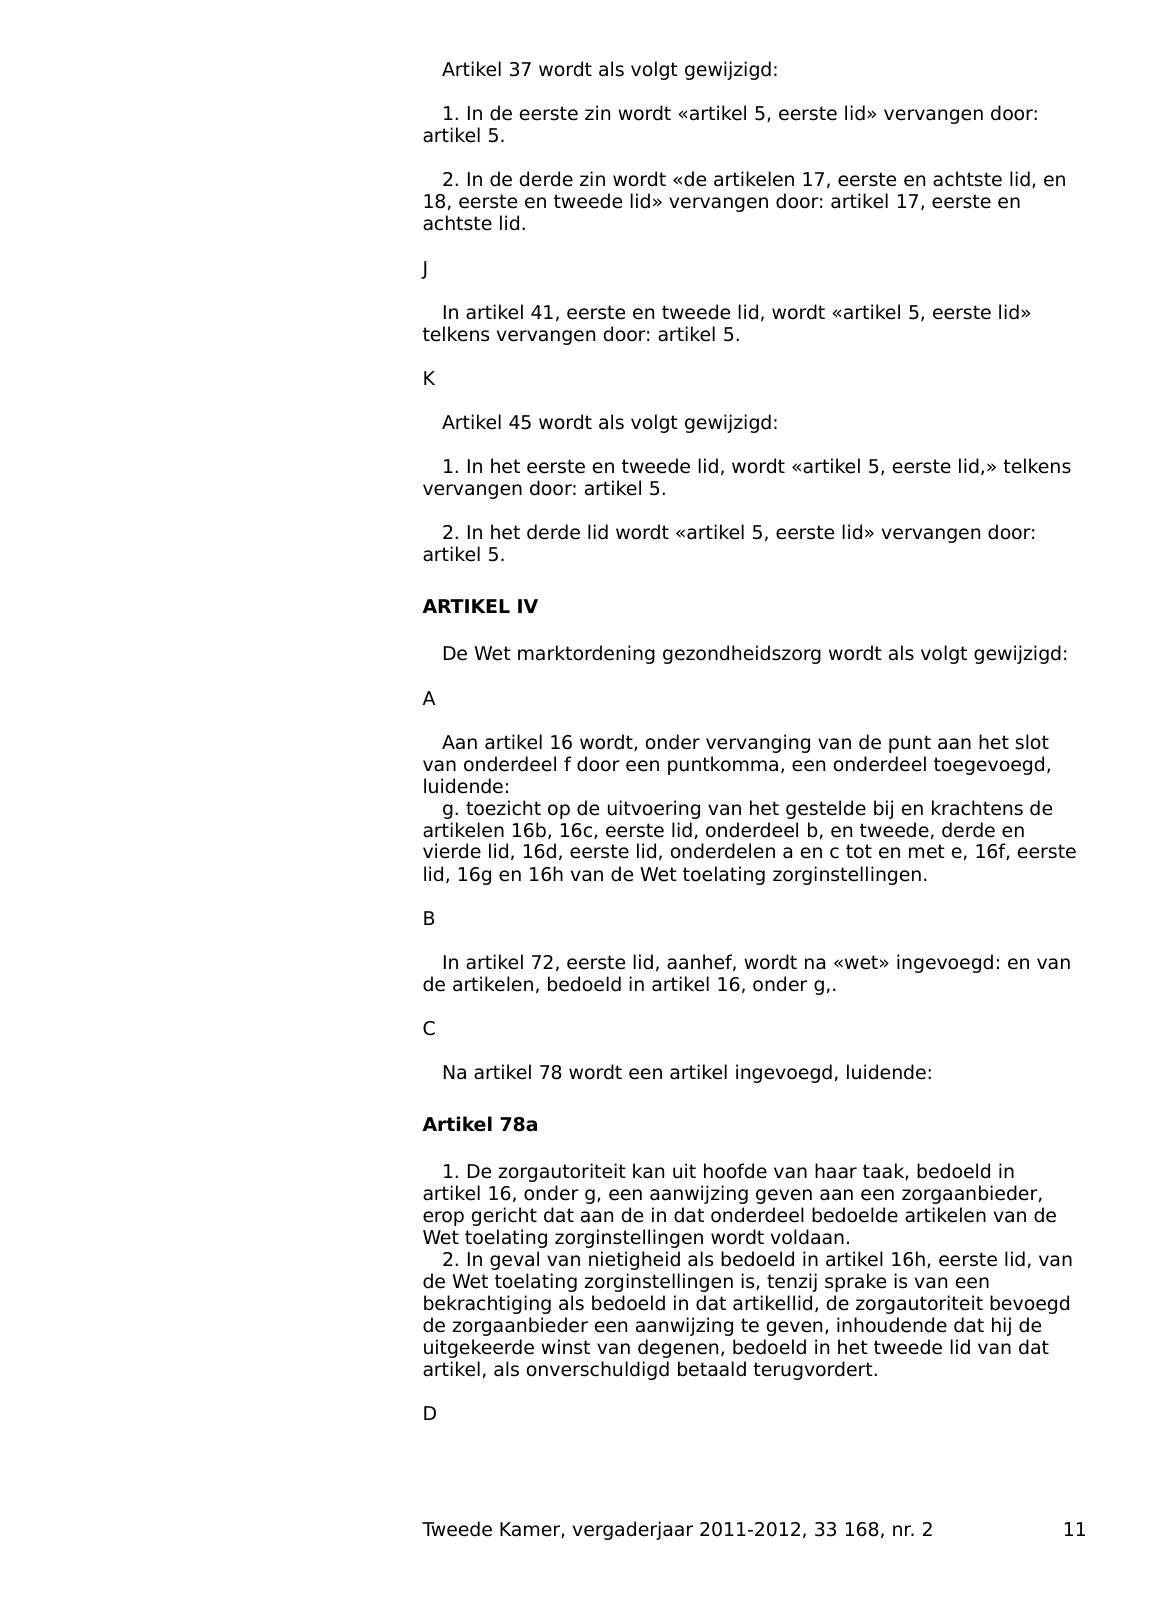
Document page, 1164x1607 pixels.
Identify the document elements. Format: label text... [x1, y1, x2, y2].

text In artikel 72, eerste lid, aanhef, wordt na «wet» ingevoegd: en van de artikelen, bedoeld in artikel 16, onder g,. [422, 952, 1087, 996]
text D [422, 1403, 1087, 1425]
text Na artikel 78 wordt een artikel ingevoegd, luidende: [422, 1062, 1087, 1084]
text A [422, 687, 1087, 709]
text Aan artikel 16 wordt, onder vervanging van de punt aan het slot van onderdeel f door een puntkomma, een onderdeel toegevoegd, luidende: [422, 732, 1087, 797]
text C [422, 1018, 1087, 1040]
text 2. In de derde zin wordt «de artikelen 17, eerste en achtste lid, en 18, eerste en tweede lid» vervangen door: artikel 17, eerste en achtste lid. [422, 169, 1087, 235]
text 2. In geval van nietigheid als bedoeld in artikel 16h, eerste lid, van de Wet toelating zorginstellingen is, tenzij sprake is van een bekrachtiging als bedoeld in dat artikellid, de zorgautoriteit bevoegd de zorgaanbieder een aanwijzing te geven, inhoudende dat hij de uitgekeerde winst van degenen, bedoeld in het tweede lid van dat artikel, als onverschuldigd betaald terugvordert. [422, 1249, 1087, 1381]
text J [422, 257, 1087, 279]
subtitle Artikel 78a [422, 1114, 1087, 1136]
subtitle ARTIKEL IV [422, 596, 1087, 618]
text g. toezicht op de uitvoering van het gestelde bij en krachtens de artikelen 16b, 16c, eerste lid, onderdeel b, en tweede, derde en vierde lid, 16d, eerste lid, onderdelen a en c tot en met e, 16f, eerste lid, 16g en 16h van de Wet toelating zorginstellingen. [422, 797, 1087, 885]
text De Wet marktordening gezondheidszorg wordt als volgt gewijzigd: [422, 643, 1087, 665]
text 2. In het derde lid wordt «artikel 5, eerste lid» vervangen door: artikel 5. [422, 522, 1087, 566]
text B [422, 908, 1087, 929]
text Artikel 45 wordt als volgt gewijzigd: [422, 412, 1087, 434]
text 1. De zorgautoriteit kan uit hoofde van haar taak, bedoeld in artikel 16, onder g, een aanwijzing geven aan een zorgaanbieder, erop gericht dat aan de in dat onderdeel bedoelde artikelen van de Wet toelating zorginstellingen wordt voldaan. [422, 1161, 1087, 1249]
text K [422, 368, 1087, 390]
text Artikel 37 wordt als volgt gewijzigd: [422, 59, 1087, 81]
text In artikel 41, eerste en tweede lid, wordt «artikel 5, eerste lid» telkens vervangen door: artikel 5. [422, 302, 1087, 346]
text 1. In het eerste en tweede lid, wordt «artikel 5, eerste lid,» telkens vervangen door: artikel 5. [422, 456, 1087, 500]
text 1. In de eerste zin wordt «artikel 5, eerste lid» vervangen door: artikel 5. [422, 103, 1087, 147]
